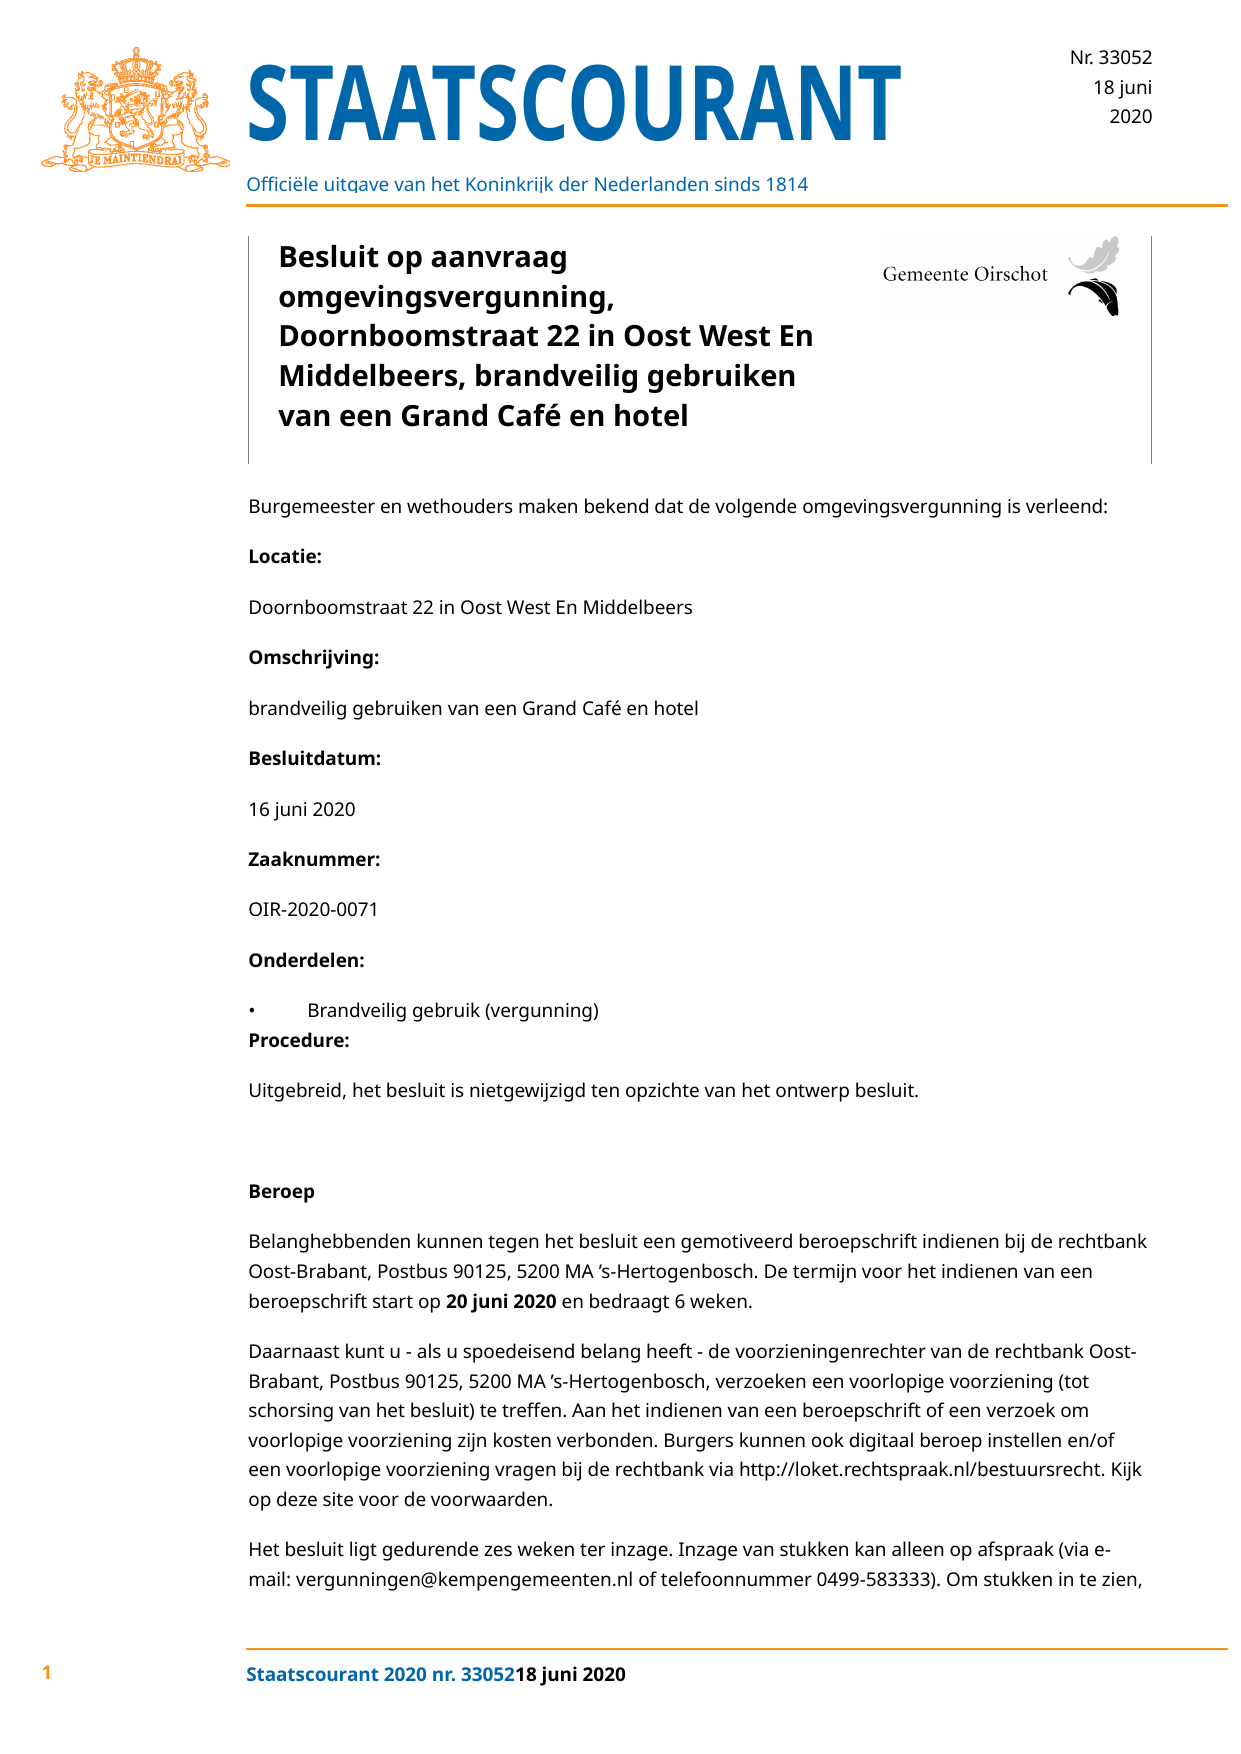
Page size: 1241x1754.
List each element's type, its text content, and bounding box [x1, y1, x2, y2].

text Het besluit ligt gedurende zes weken ter inzage. Inzage van stukken kan alleen op afspraak (via e-mail: vergunningen@kempengemeenten.nl of telefoonnummer 0499-583333). Om stukken in te zien, [248, 1537, 1152, 1592]
text Onderdelen: [248, 947, 1152, 973]
text Daarnaast kunt u - als u spoedeisend belang heeft - de voorzieningenrechter van de rechtbank Oost-Brabant, Postbus 90125, 5200 MA ’s-Hertogenbosch, verzoeken een voorlopige voorziening (tot schorsing van het besluit) te treffen. Aan het indienen van een beroepschrift of een verzoek om voorlopige voorziening zijn kosten verbonden. Burgers kunnen ook digitaal beroep instellen en/of een voorlopige voorziening vragen bij de rechtbank via http://loket.rechtspraak.nl/bestuursrecht. Kijk op deze site voor de voorwaarden. [248, 1338, 1152, 1512]
text brandveilig gebruiken van een Grand Café en hotel [248, 695, 1152, 721]
text Uitgebreid, het besluit is nietgewijzigd ten opzichte van het ontwerp besluit. [248, 1077, 1152, 1103]
picture [41, 47, 231, 172]
list Brandveilig gebruik (vergunning) [248, 997, 1152, 1023]
table_header [850, 236, 1151, 464]
table_header Besluit op aanvraag omgevingsvergunning, Doornboomstraat 22 in Oost West En Middelbeers, brandveilig gebruiken van een Grand Café en hotel [249, 236, 850, 464]
picture [882, 236, 1119, 316]
text 16 juni 2020 [248, 796, 1152, 822]
text Beroep [248, 1178, 1152, 1204]
text Burgemeester en wethouders maken bekend dat de volgende omgevingsvergunning is verleend: [248, 493, 1152, 519]
text Besluitdatum: [248, 745, 1152, 771]
text Belanghebbenden kunnen tegen het besluit een gemotiveerd beroepschrift indienen bij de rechtbank Oost-Brabant, Postbus 90125, 5200 MA ’s-Hertogenbosch. De termijn voor het indienen van een beroepschrift start op 20 juni 2020 en bedraagt 6 weken. [248, 1229, 1152, 1314]
text OIR-2020-0071 [248, 897, 1152, 922]
text Omschrijving: [248, 644, 1152, 670]
text Doornboomstraat 22 in Oost West En Middelbeers [248, 594, 1152, 620]
text Zaaknummer: [248, 846, 1152, 872]
text Procedure: [248, 1027, 1152, 1053]
text Locatie: [248, 544, 1152, 569]
